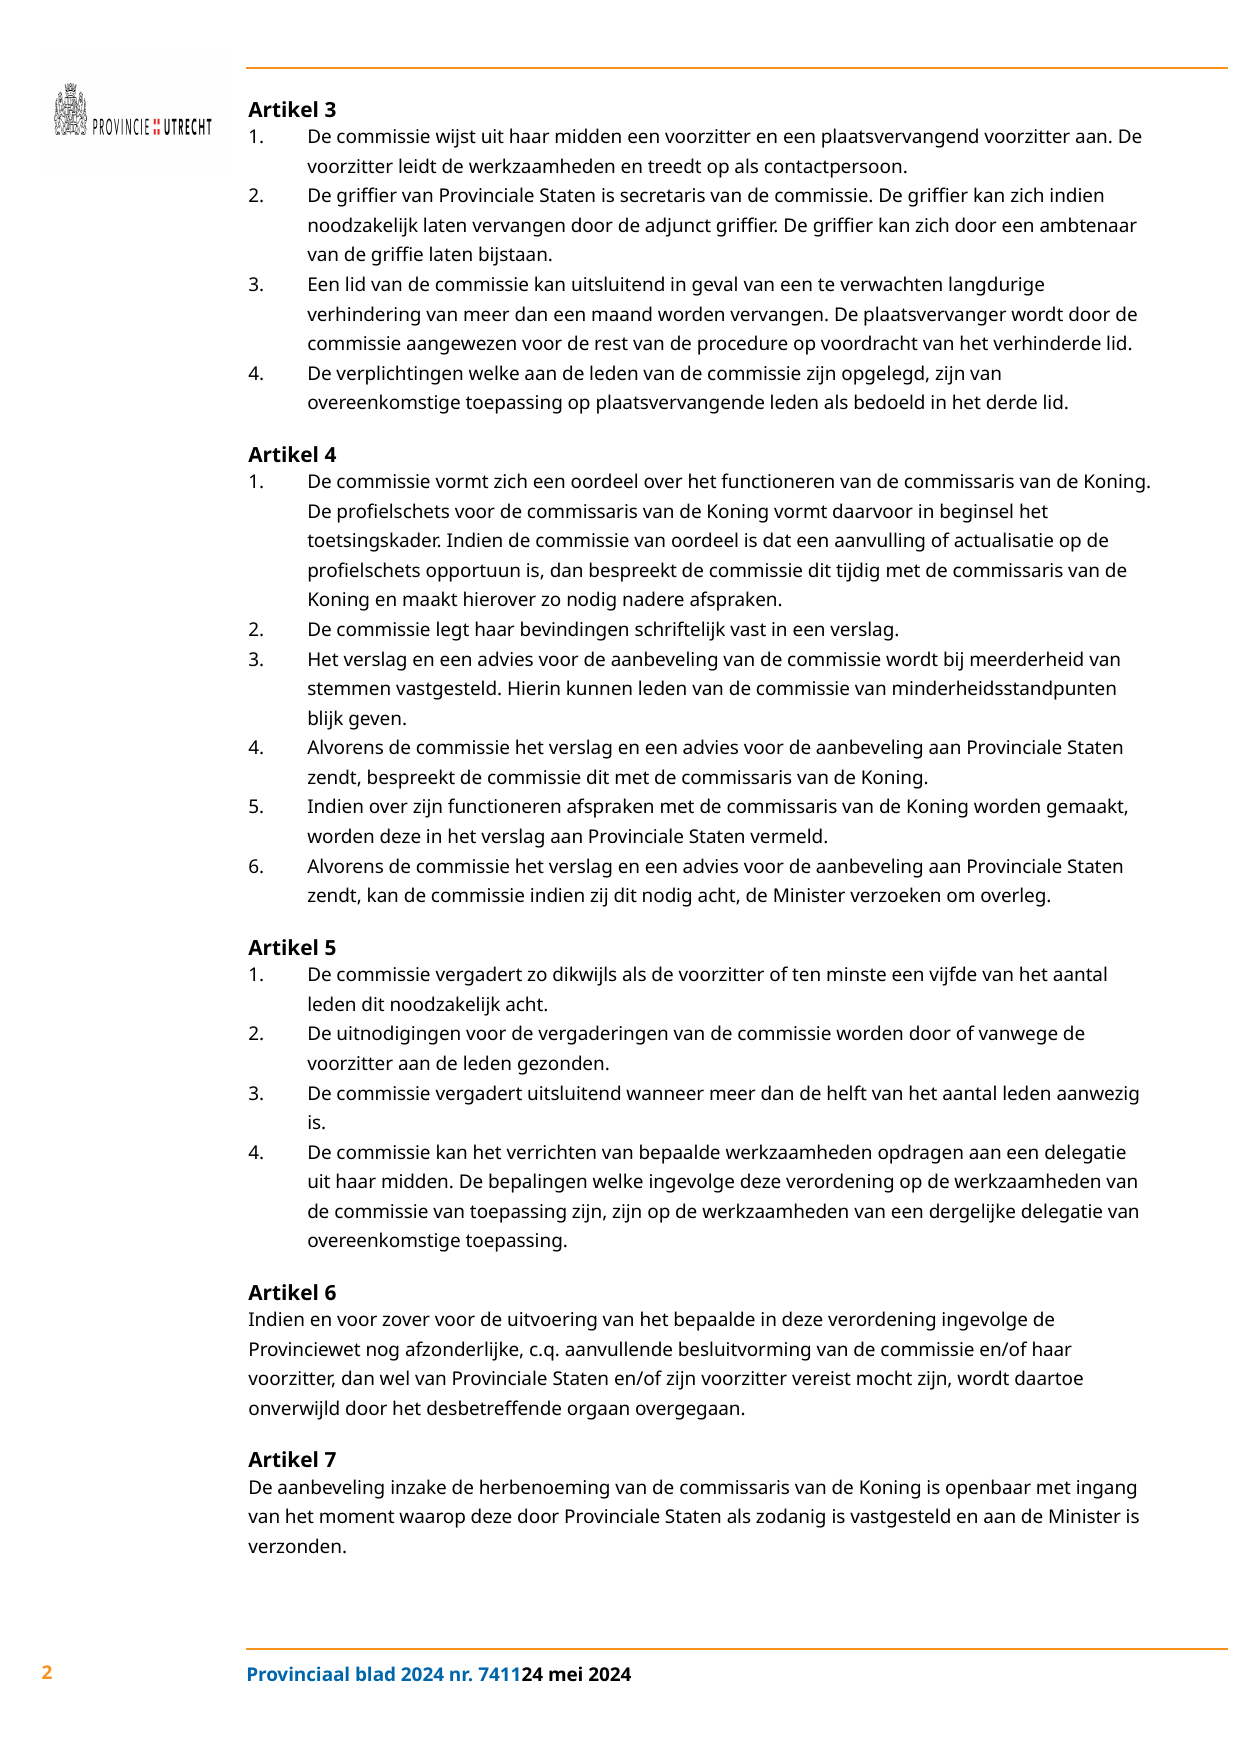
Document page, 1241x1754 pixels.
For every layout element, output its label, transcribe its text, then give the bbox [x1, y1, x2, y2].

list Alvorens de commissie het verslag en een advies voor de aanbeveling aan Provinciale Staten zendt, kan de commissie indien zij dit nodig acht, de Minister verzoeken om overleg. [248, 853, 1152, 908]
text Indien en voor zover voor de uitvoering van het bepaalde in deze verordening ingevolge de Provinciewet nog afzonderlijke, c.q. aanvullende besluitvorming van de commissie en/of haar voorzitter, dan wel van Provinciale Staten en/of zijn voorzitter vereist mocht zijn, wordt daartoe onverwijld door het desbetreffende orgaan overgegaan. [248, 1306, 1152, 1421]
text Artikel 7 [248, 1446, 1152, 1474]
text Artikel 4 [248, 440, 1152, 468]
list De verplichtingen welke aan de leden van de commissie zijn opgelegd, zijn van overeenkomstige toepassing op plaatsvervangende leden als bedoeld in het derde lid. [248, 360, 1152, 415]
text Artikel 6 [248, 1278, 1152, 1306]
list Indien over zijn functioneren afspraken met de commissaris van de Koning worden gemaakt, worden deze in het verslag aan Provinciale Staten vermeld. [248, 794, 1152, 849]
text Artikel 3 [248, 95, 1152, 123]
list De commissie kan het verrichten van bepaalde werkzaamheden opdragen aan een delegatie uit haar midden. De bepalingen welke ingevolge deze verordening op de werkzaamheden van de commissie van toepassing zijn, zijn op de werkzaamheden van een dergelijke delegatie van overeenkomstige toepassing. [248, 1139, 1152, 1253]
list De commissie vergadert uitsluitend wanneer meer dan de helft van het aantal leden aanwezig is. [248, 1080, 1152, 1135]
list Alvorens de commissie het verslag en een advies voor de aanbeveling aan Provinciale Staten zendt, bespreekt de commissie dit met de commissaris van de Koning. [248, 734, 1152, 790]
list De commissie vormt zich een oordeel over het functioneren van de commissaris van de Koning. De profielschets voor de commissaris van de Koning vormt daarvoor in beginsel het toetsingskader. Indien de commissie van oordeel is dat een aanvulling of actualisatie op de profielschets opportuun is, dan bespreekt de commissie dit tijdig met de commissaris van de Koning en maakt hierover zo nodig nadere afspraken. [248, 468, 1152, 612]
list Een lid van de commissie kan uitsluitend in geval van een te verwachten langdurige verhindering van meer dan een maand worden vervangen. De plaatsvervanger wordt door de commissie aangewezen voor de rest van de procedure op voordracht van het verhinderde lid. [248, 271, 1152, 356]
list De uitnodigingen voor de vergaderingen van de commissie worden door of vanwege de voorzitter aan de leden gezonden. [248, 1021, 1152, 1076]
picture [41, 47, 231, 172]
list De griffier van Provinciale Staten is secretaris van de commissie. De griffier kan zich indien noodzakelijk laten vervangen door de adjunct griffier. De griffier kan zich door een ambtenaar van de griffie laten bijstaan. [248, 182, 1152, 267]
text Artikel 5 [248, 933, 1152, 961]
list De commissie vergadert zo dikwijls als de voorzitter of ten minste een vijfde van het aantal leden dit noodzakelijk acht. [248, 961, 1152, 1017]
list De commissie wijst uit haar midden een voorzitter en een plaatsvervangend voorzitter aan. De voorzitter leidt de werkzaamheden en treedt op als contactpersoon. [248, 123, 1152, 178]
list Het verslag en een advies voor de aanbeveling van de commissie wordt bij meerderheid van stemmen vastgesteld. Hierin kunnen leden van de commissie van minderheidsstandpunten blijk geven. [248, 646, 1152, 731]
list De commissie legt haar bevindingen schriftelijk vast in een verslag. [248, 616, 1152, 642]
text De aanbeveling inzake de herbenoeming van de commissaris van de Koning is openbaar met ingang van het moment waarop deze door Provinciale Staten als zodanig is vastgesteld en aan de Minister is verzonden. [248, 1474, 1152, 1559]
